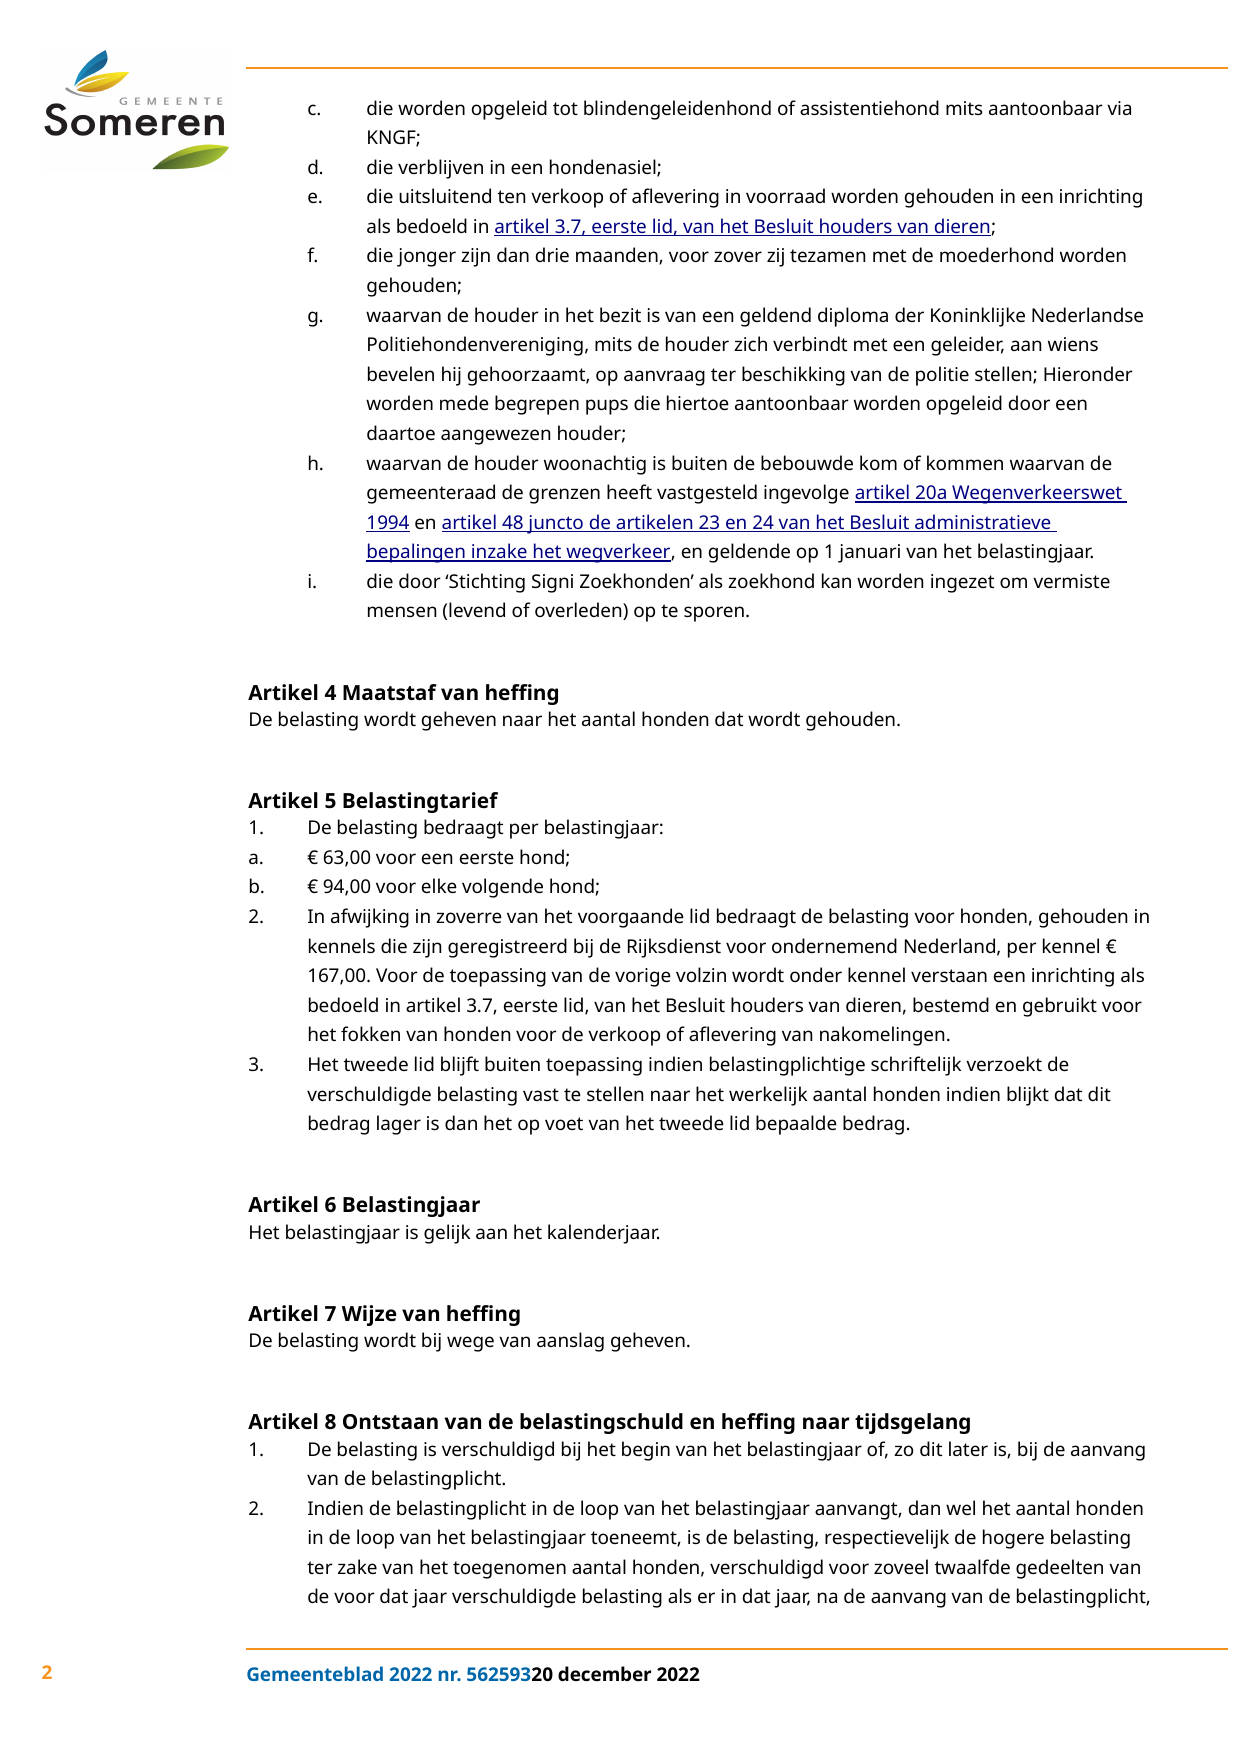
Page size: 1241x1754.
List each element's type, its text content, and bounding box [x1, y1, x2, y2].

list waarvan de houder woonachtig is buiten de bebouwde kom of kommen waarvan de gemeenteraad de grenzen heeft vastgesteld ingevolge artikel 20a Wegenverkeerswet 1994 en artikel 48 juncto de artikelen 23 en 24 van het Besluit administratieve bepalingen inzake het wegverkeer, en geldende op 1 januari van het belastingjaar. [307, 450, 1152, 564]
list Indien de belastingplicht in de loop van het belastingjaar aanvangt, dan wel het aantal honden in de loop van het belastingjaar toeneemt, is de belasting, respectievelijk de hogere belasting ter zake van het toegenomen aantal honden, verschuldigd voor zoveel twaalfde gedeelten van de voor dat jaar verschuldigde belasting als er in dat jaar, na de aanvang van de belastingplicht, [248, 1495, 1152, 1609]
list € 63,00 voor een eerste hond; [248, 844, 1152, 870]
list die verblijven in een hondenasiel; [307, 154, 1152, 180]
text Het belastingjaar is gelijk aan het kalenderjaar. [248, 1219, 1152, 1244]
list De belasting is verschuldigd bij het begin van het belastingjaar of, zo dit later is, bij de aanvang van de belastingplicht. [248, 1436, 1152, 1491]
text Artikel 4 Maatstaf van heffing [248, 678, 1152, 706]
list waarvan de houder in het bezit is van een geldend diploma der Koninklijke Nederlandse Politiehondenvereniging, mits de houder zich verbindt met een geleider, aan wiens bevelen hij gehoorzaamt, op aanvraag ter beschikking van de politie stellen; Hieronder worden mede begrepen pups die hiertoe aantoonbaar worden opgeleid door een daartoe aangewezen houder; [307, 302, 1152, 446]
list die worden opgeleid tot blindengeleidenhond of assistentiehond mits aantoonbaar via KNGF; [307, 95, 1152, 150]
text Artikel 5 Belastingtarief [248, 786, 1152, 814]
text De belasting wordt geheven naar het aantal honden dat wordt gehouden. [248, 706, 1152, 732]
list € 94,00 voor elke volgende hond; [248, 874, 1152, 899]
picture [41, 47, 231, 172]
list Het tweede lid blijft buiten toepassing indien belastingplichtige schriftelijk verzoekt de verschuldigde belasting vast te stellen naar het werkelijk aantal honden indien blijkt dat dit bedrag lager is dan het op voet van het tweede lid bepaalde bedrag. [248, 1051, 1152, 1136]
text Artikel 7 Wijze van heffing [248, 1299, 1152, 1327]
text De belasting wordt bij wege van aanslag geheven. [248, 1327, 1152, 1353]
list In afwijking in zoverre van het voorgaande lid bedraagt de belasting voor honden, gehouden in kennels die zijn geregistreerd bij de Rijksdienst voor ondernemend Nederland, per kennel € 167,00. Voor de toepassing van de vorige volzin wordt onder kennel verstaan een inrichting als bedoeld in artikel 3.7, eerste lid, van het Besluit houders van dieren, bestemd en gebruikt voor het fokken van honden voor de verkoop of aflevering van nakomelingen. [248, 903, 1152, 1047]
list die door ‘Stichting Signi Zoekhonden’ als zoekhond kan worden ingezet om vermiste mensen (levend of overleden) op te sporen. [307, 568, 1152, 623]
list die jonger zijn dan drie maanden, voor zover zij tezamen met de moederhond worden gehouden; [307, 243, 1152, 298]
list die uitsluitend ten verkoop of aflevering in voorraad worden gehouden in een inrichting als bedoeld in artikel 3.7, eerste lid, van het Besluit houders van dieren; [307, 183, 1152, 239]
list De belasting bedraagt per belastingjaar: [248, 814, 1152, 840]
text Artikel 8 Ontstaan van de belastingschuld en heffing naar tijdsgelang [248, 1407, 1152, 1436]
text Artikel 6 Belastingjaar [248, 1190, 1152, 1219]
